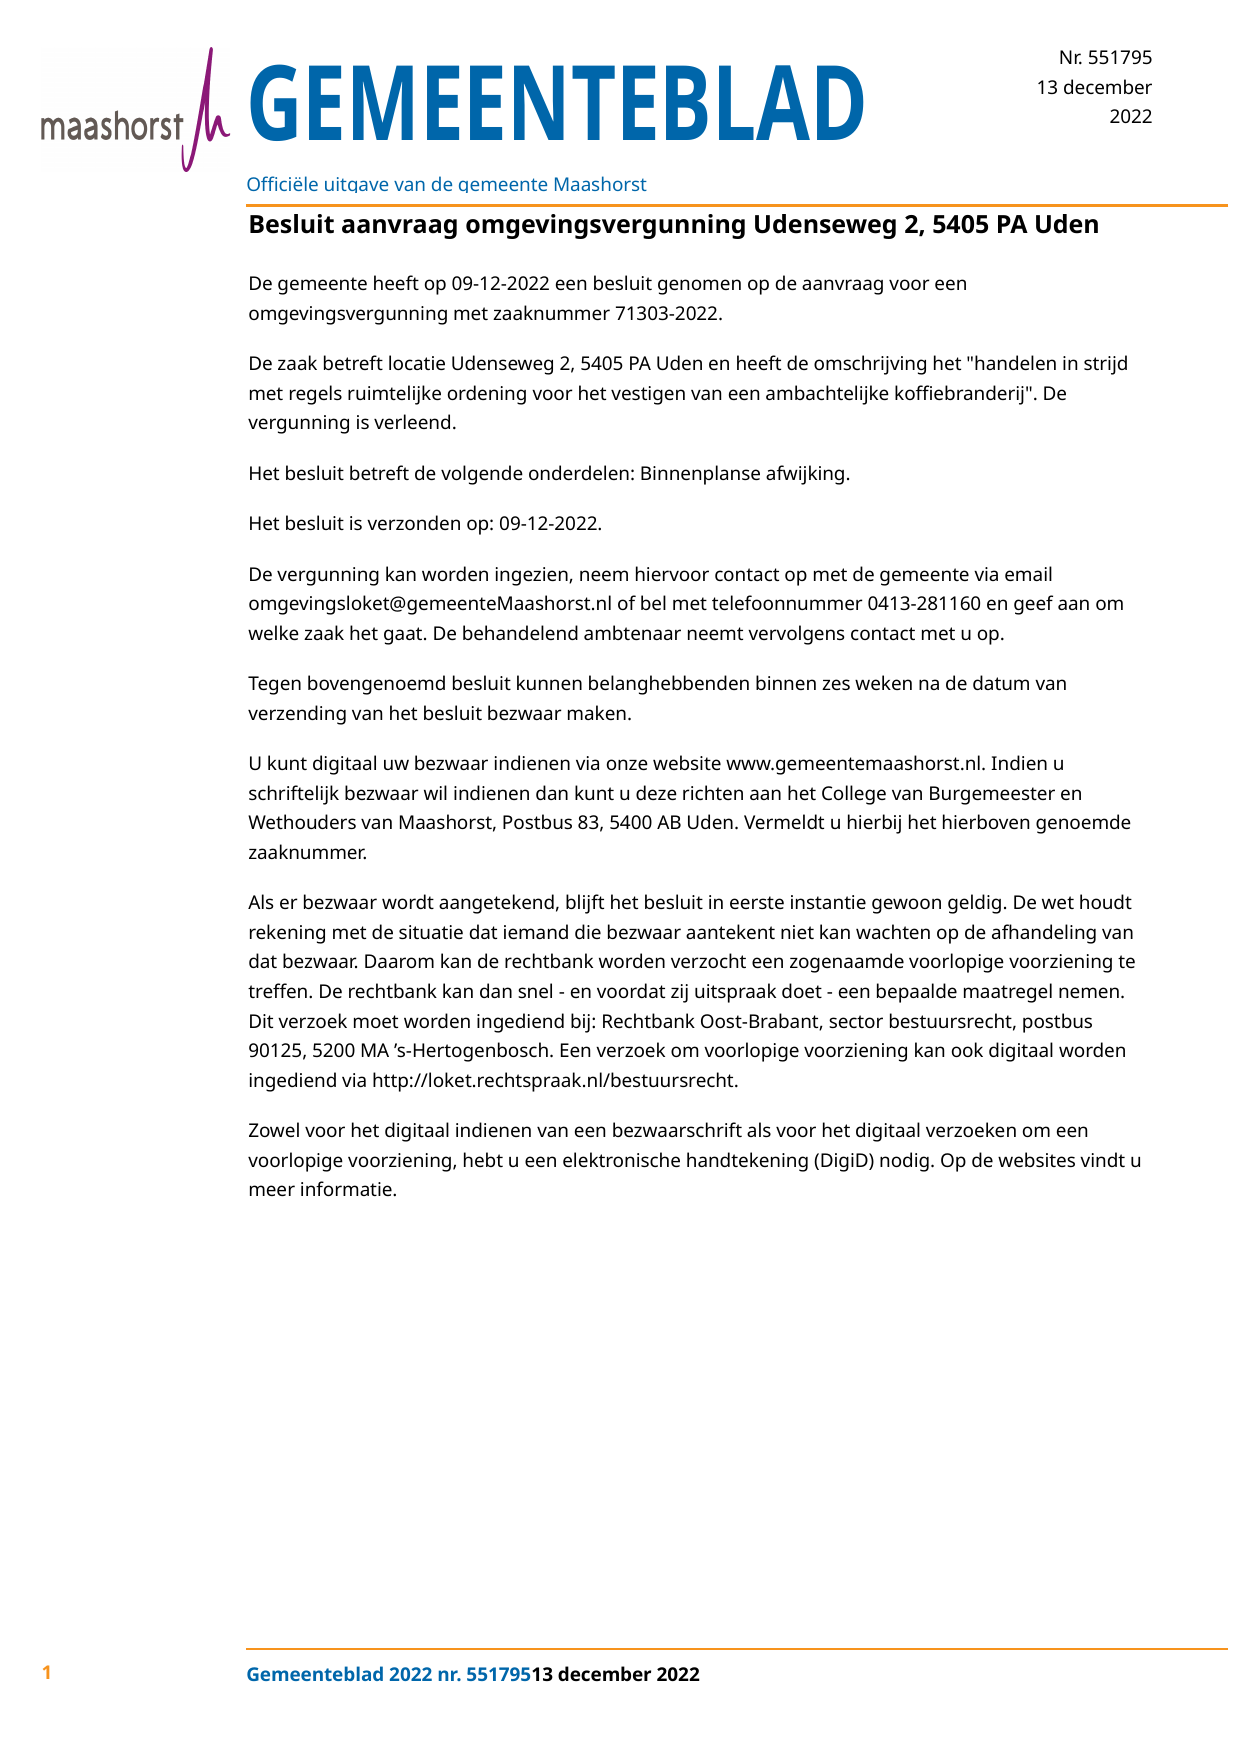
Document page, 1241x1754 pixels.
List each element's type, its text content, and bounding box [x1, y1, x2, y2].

text Als er bezwaar wordt aangetekend, blijft het besluit in eerste instantie gewoon geldig. De wet houdt rekening met de situatie dat iemand die bezwaar aantekent niet kan wachten op de afhandeling van dat bezwaar. Daarom kan de rechtbank worden verzocht een zogenaamde voorlopige voorziening te treffen. De rechtbank kan dan snel - en voordat zij uitspraak doet - een bepaalde maatregel nemen. Dit verzoek moet worden ingediend bij: Rechtbank Oost-Brabant, sector bestuursrecht, postbus 90125, 5200 MA ’s-Hertogenbosch. Een verzoek om voorlopige voorziening kan ook digitaal worden ingediend via http://loket.rechtspraak.nl/bestuursrecht. [248, 889, 1152, 1093]
text Tegen bovengenoemd besluit kunnen belanghebbenden binnen zes weken na de datum van verzending van het besluit bezwaar maken. [248, 670, 1152, 726]
text Besluit aanvraag omgevingsvergunning Udenseweg 2, 5405 PA Uden [248, 207, 1152, 241]
text Het besluit betreft de volgende onderdelen: Binnenplanse afwijking. [248, 460, 1152, 486]
picture [41, 47, 231, 172]
text De vergunning kan worden ingezien, neem hiervoor contact op met de gemeente via email omgevingsloket@gemeenteMaashorst.nl of bel met telefoonnummer 0413-281160 en geef aan om welke zaak het gaat. De behandelend ambtenaar neemt vervolgens contact met u op. [248, 561, 1152, 646]
text U kunt digitaal uw bezwaar indienen via onze website www.gemeentemaashorst.nl. Indien u schriftelijk bezwaar wil indienen dan kunt u deze richten aan het College van Burgemeester en Wethouders van Maashorst, Postbus 83, 5400 AB Uden. Vermeldt u hierbij het hierboven genoemde zaaknummer. [248, 750, 1152, 865]
text Het besluit is verzonden op: 09-12-2022. [248, 510, 1152, 536]
text De zaak betreft locatie Udenseweg 2, 5405 PA Uden en heeft de omschrijving het "handelen in strijd met regels ruimtelijke ordening voor het vestigen van een ambachtelijke koffiebranderij". De vergunning is verleend. [248, 350, 1152, 435]
text Zowel voor het digitaal indienen van een bezwaarschrift als voor het digitaal verzoeken om een voorlopige voorziening, hebt u een elektronische handtekening (DigiD) nodig. Op de websites vindt u meer informatie. [248, 1117, 1152, 1202]
text De gemeente heeft op 09-12-2022 een besluit genomen op de aanvraag voor een omgevingsvergunning met zaaknummer 71303-2022. [248, 270, 1152, 326]
